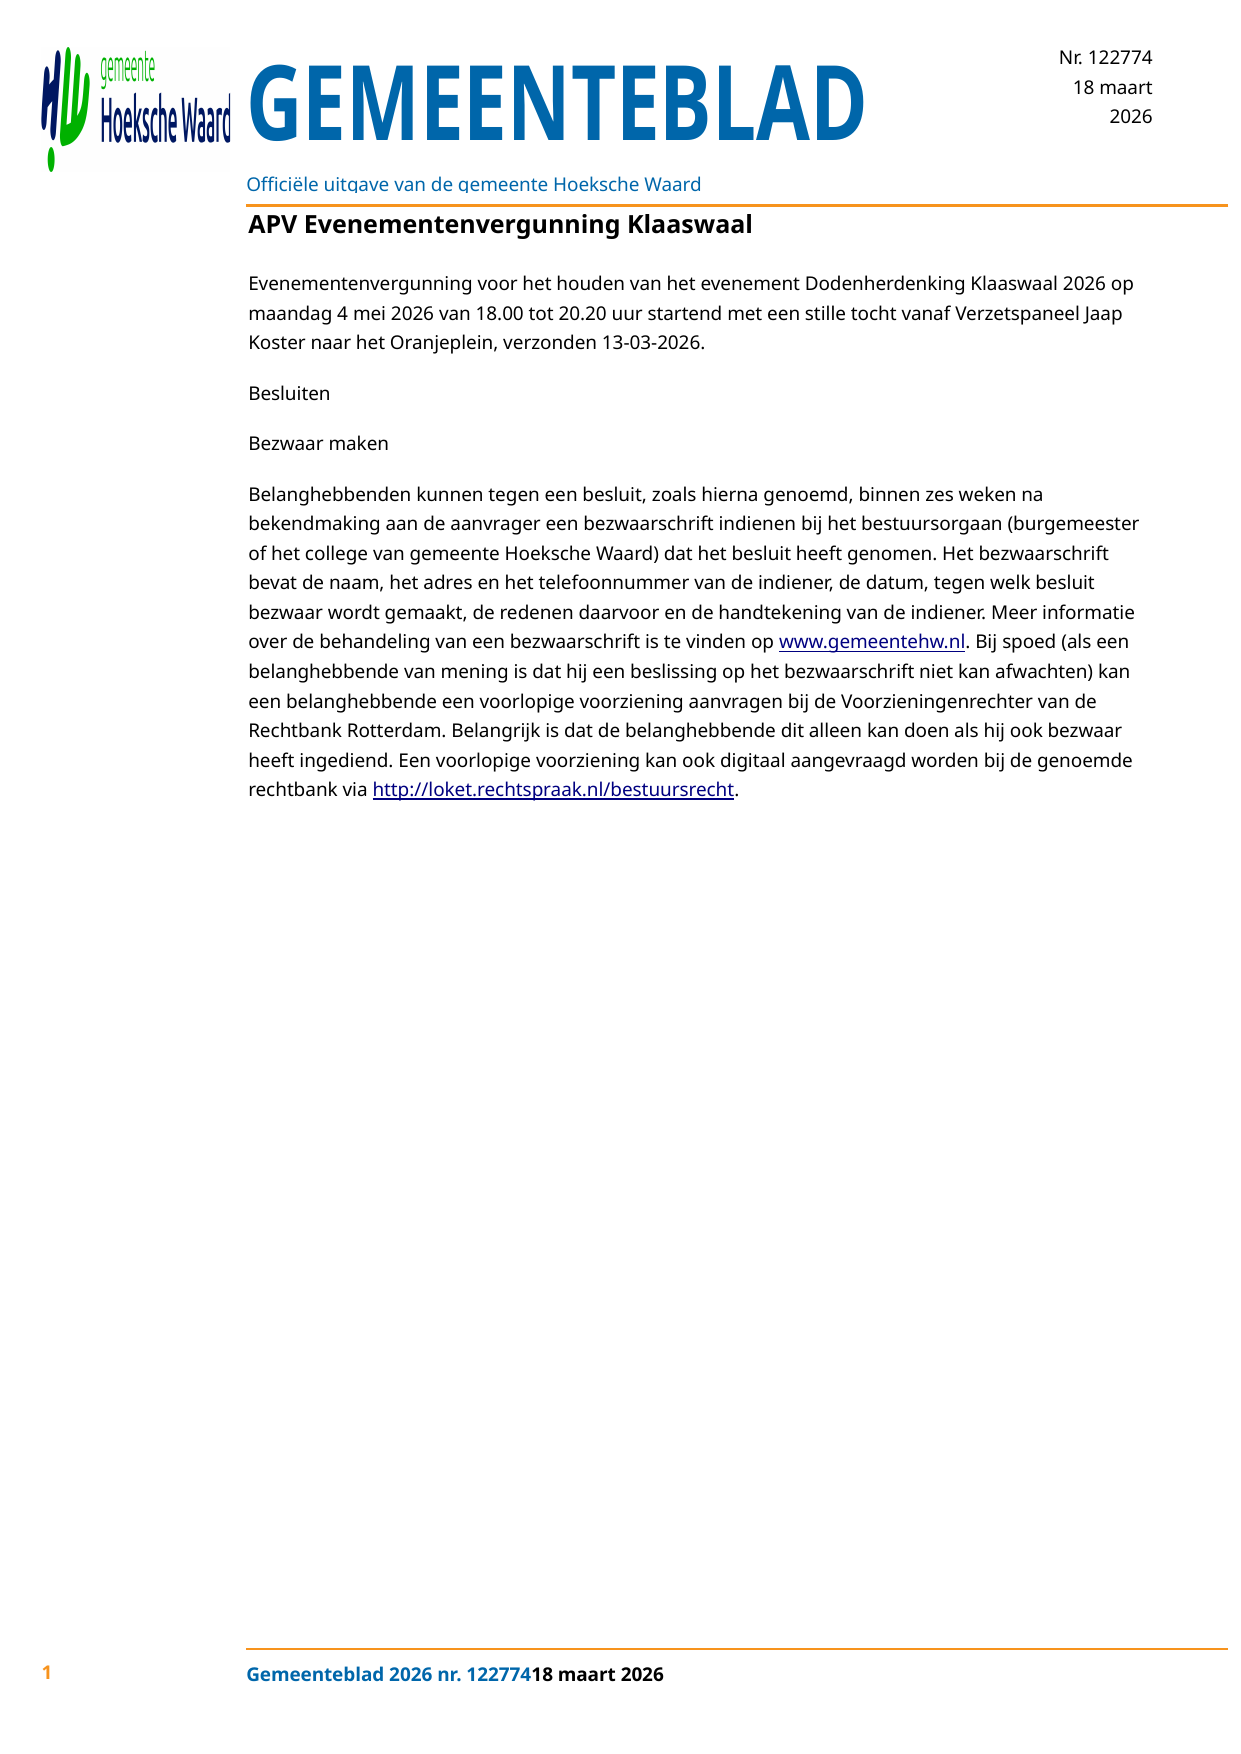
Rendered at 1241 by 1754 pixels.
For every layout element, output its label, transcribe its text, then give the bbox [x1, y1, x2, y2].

text Evenementenvergunning voor het houden van het evenement Dodenherdenking Klaaswaal 2026 op maandag 4 mei 2026 van 18.00 tot 20.20 uur startend met een stille tocht vanaf Verzetspaneel Jaap Koster naar het Oranjeplein, verzonden 13-03-2026. [248, 270, 1152, 355]
text Bezwaar maken [248, 430, 1152, 456]
text Besluiten [248, 380, 1152, 406]
text Belanghebbenden kunnen tegen een besluit, zoals hierna genoemd, binnen zes weken na bekendmaking aan de aanvrager een bezwaarschrift indienen bij het bestuursorgaan (burgemeester of het college van gemeente Hoeksche Waard) dat het besluit heeft genomen. Het bezwaarschrift bevat de naam, het adres en het telefoonnummer van de indiener, de datum, tegen welk besluit bezwaar wordt gemaakt, de redenen daarvoor en de handtekening van de indiener. Meer informatie over de behandeling van een bezwaarschrift is te vinden op www.gemeentehw.nl. Bij spoed (als een belanghebbende van mening is dat hij een beslissing op het bezwaarschrift niet kan afwachten) kan een belanghebbende een voorlopige voorziening aanvragen bij de Voorzieningenrechter van de Rechtbank Rotterdam. Belangrijk is dat de belanghebbende dit alleen kan doen als hij ook bezwaar heeft ingediend. Een voorlopige voorziening kan ook digitaal aangevraagd worden bij de genoemde rechtbank via http://loket.rechtspraak.nl/bestuursrecht. [248, 481, 1152, 802]
picture [41, 47, 231, 172]
text APV Evenementenvergunning Klaaswaal [248, 207, 1152, 241]
